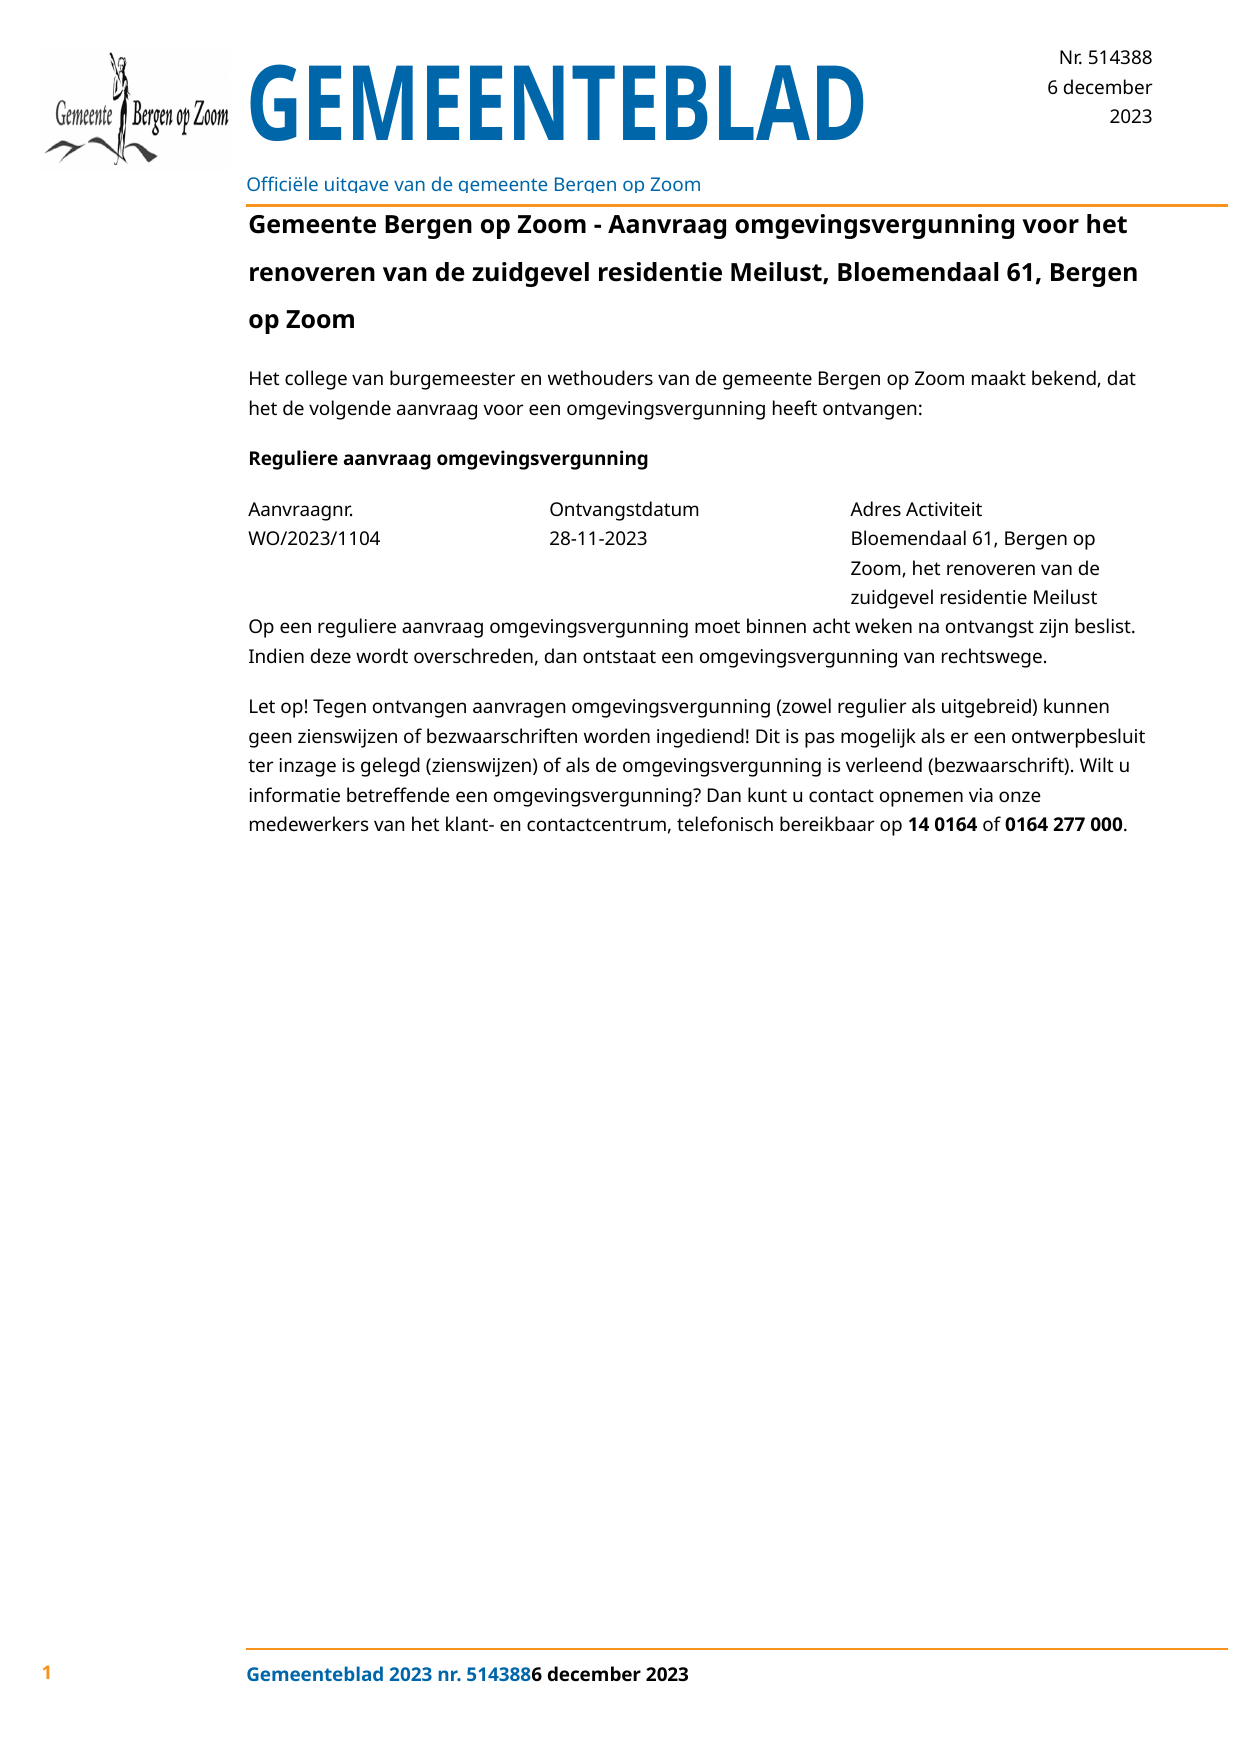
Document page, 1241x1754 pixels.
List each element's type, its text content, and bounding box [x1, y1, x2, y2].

table_header Bloemendaal 61, Bergen op Zoom, het renoveren van de zuidgevel residentie Meilust [850, 525, 1152, 610]
text Op een reguliere aanvraag omgevingsvergunning moet binnen acht weken na ontvangst zijn beslist. Indien deze wordt overschreden, dan ontstaat een omgevingsvergunning van rechtswege. [248, 613, 1152, 668]
text Gemeente Bergen op Zoom - Aanvraag omgevingsvergunning voor het renoveren van de zuidgevel residentie Meilust, Bloemendaal 61, Bergen op Zoom [248, 207, 1152, 336]
table_header Adres Activiteit [850, 496, 1152, 522]
picture [41, 47, 231, 172]
text Let op! Tegen ontvangen aanvragen omgevingsvergunning (zowel regulier als uitgebreid) kunnen geen zienswijzen of bezwaarschriften worden ingediend! Dit is pas mogelijk als er een ontwerpbesluit ter inzage is gelegd (zienswijzen) of als de omgevingsvergunning is verleend (bezwaarschrift). Wilt u informatie betreffende een omgevingsvergunning? Dan kunt u contact opnemen via onze medewerkers van het klant- en contactcentrum, telefonisch bereikbaar op 14 0164 of 0164 277 000. [248, 693, 1152, 837]
text Reguliere aanvraag omgevingsvergunning [248, 446, 1152, 471]
table_header WO/2023/1104 [248, 525, 549, 610]
table_header Aanvraagnr. [248, 496, 549, 522]
table_header 28-11-2023 [549, 525, 850, 610]
text Het college van burgemeester en wethouders van de gemeente Bergen op Zoom maakt bekend, dat het de volgende aanvraag voor een omgevingsvergunning heeft ontvangen: [248, 366, 1152, 421]
table_header Ontvangstdatum [549, 496, 850, 522]
